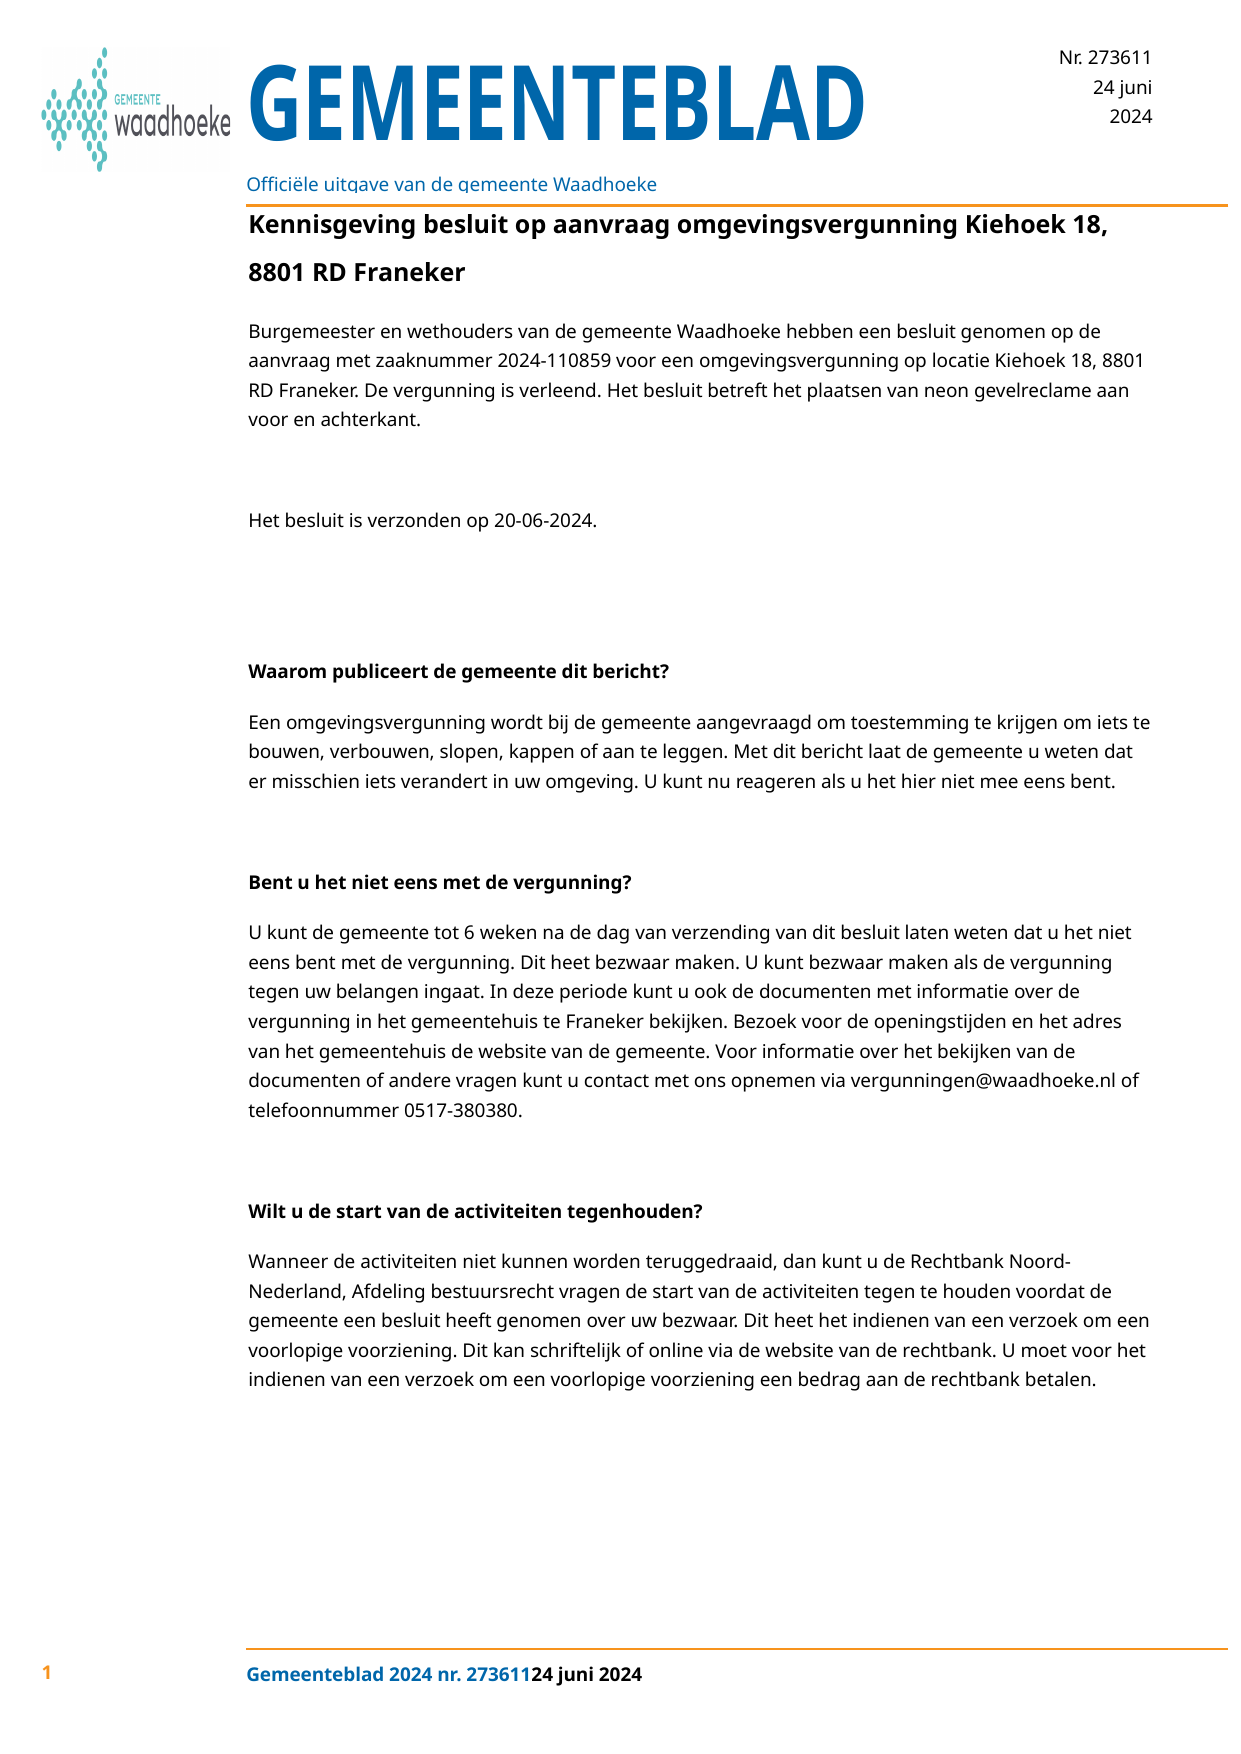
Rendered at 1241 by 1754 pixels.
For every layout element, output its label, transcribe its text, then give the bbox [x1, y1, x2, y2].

text Wanneer de activiteiten niet kunnen worden teruggedraaid, dan kunt u de Rechtbank Noord-Nederland, Afdeling bestuursrecht vragen de start van de activiteiten tegen te houden voordat de gemeente een besluit heeft genomen over uw bezwaar. Dit heet het indienen van een verzoek om een voorlopige voorziening. Dit kan schriftelijk of online via de website van de rechtbank. U moet voor het indienen van een verzoek om een voorlopige voorziening een bedrag aan de rechtbank betalen. [248, 1248, 1152, 1392]
text Het besluit is verzonden op 20-06-2024. [248, 507, 1152, 533]
text Kennisgeving besluit op aanvraag omgevingsvergunning Kiehoek 18, 8801 RD Franeker [248, 207, 1152, 288]
picture [41, 47, 231, 172]
text Waarom publiceert de gemeente dit bericht? [248, 659, 1152, 684]
text Burgemeester en wethouders van de gemeente Waadhoeke hebben een besluit genomen op de aanvraag met zaaknummer 2024-110859 voor een omgevingsvergunning op locatie Kiehoek 18, 8801 RD Franeker. De vergunning is verleend. Het besluit betreft het plaatsen van neon gevelreclame aan voor en achterkant. [248, 318, 1152, 432]
text Bent u het niet eens met de vergunning? [248, 869, 1152, 895]
text Een omgevingsvergunning wordt bij de gemeente aangevraagd om toestemming te krijgen om iets te bouwen, verbouwen, slopen, kappen of aan te leggen. Met dit bericht laat de gemeente u weten dat er misschien iets verandert in uw omgeving. U kunt nu reageren als u het hier niet mee eens bent. [248, 709, 1152, 794]
text Wilt u de start van de activiteiten tegenhouden? [248, 1198, 1152, 1224]
text U kunt de gemeente tot 6 weken na de dag van verzending van dit besluit laten weten dat u het niet eens bent met de vergunning. Dit heet bezwaar maken. U kunt bezwaar maken als de vergunning tegen uw belangen ingaat. In deze periode kunt u ook de documenten met informatie over de vergunning in het gemeentehuis te Franeker bekijken. Bezoek voor de openingstijden en het adres van het gemeentehuis de website van de gemeente. Voor informatie over het bekijken van de documenten of andere vragen kunt u contact met ons opnemen via vergunningen@waadhoeke.nl of telefoonnummer 0517-380380. [248, 919, 1152, 1123]
